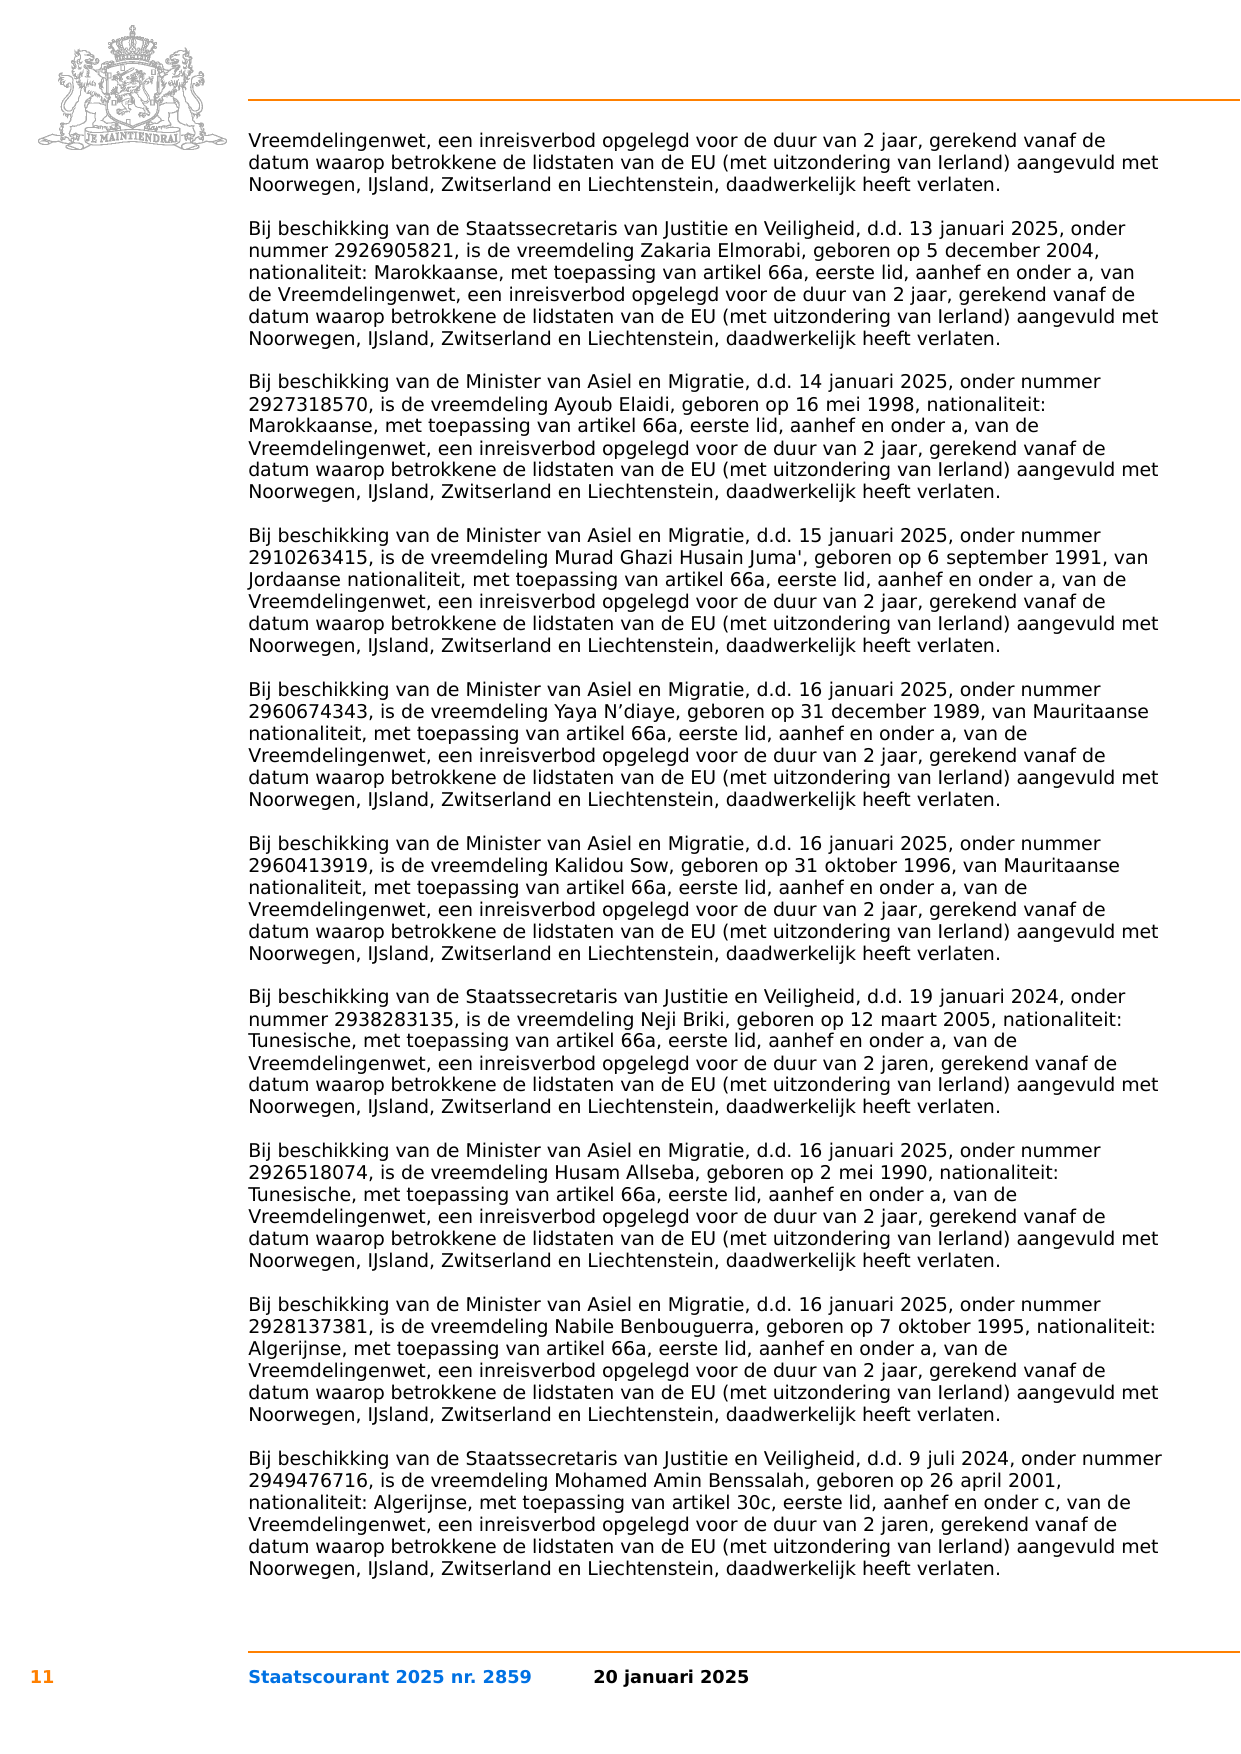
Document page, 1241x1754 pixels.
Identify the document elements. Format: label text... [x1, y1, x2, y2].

text Bij beschikking van de Minister van Asiel en Migratie, d.d. 16 januari 2025, onder nummer 2928137381, is de vreemdeling Nabile Benbouguerra, geboren op 7 oktober 1995, nationaliteit: Algerijnse, met toepassing van artikel 66a, eerste lid, aanhef en onder a, van de Vreemdelingenwet, een inreisverbod opgelegd voor de duur van 2 jaar, gerekend vanaf de datum waarop betrokkene de lidstaten van de EU (met uitzondering van Ierland) aangevuld met Noorwegen, IJsland, Zwitserland en Liechtenstein, daadwerkelijk heeft verlaten. [248, 1294, 1163, 1426]
text Bij beschikking van de Minister van Asiel en Migratie, d.d. 16 januari 2025, onder nummer 2926518074, is de vreemdeling Husam Allseba, geboren op 2 mei 1990, nationaliteit: Tunesische, met toepassing van artikel 66a, eerste lid, aanhef en onder a, van de Vreemdelingenwet, een inreisverbod opgelegd voor de duur van 2 jaar, gerekend vanaf de datum waarop betrokkene de lidstaten van de EU (met uitzondering van Ierland) aangevuld met Noorwegen, IJsland, Zwitserland en Liechtenstein, daadwerkelijk heeft verlaten. [248, 1140, 1163, 1272]
text Bij beschikking van de Minister van Asiel en Migratie, d.d. 16 januari 2025, onder nummer 2960413919, is de vreemdeling Kalidou Sow, geboren op 31 oktober 1996, van Mauritaanse nationaliteit, met toepassing van artikel 66a, eerste lid, aanhef en onder a, van de Vreemdelingenwet, een inreisverbod opgelegd voor de duur van 2 jaar, gerekend vanaf de datum waarop betrokkene de lidstaten van de EU (met uitzondering van Ierland) aangevuld met Noorwegen, IJsland, Zwitserland en Liechtenstein, daadwerkelijk heeft verlaten. [248, 833, 1163, 964]
text Bij beschikking van de Staatssecretaris van Justitie en Veiligheid, d.d. 13 januari 2025, onder nummer 2926905821, is de vreemdeling Zakaria Elmorabi, geboren op 5 december 2004, nationaliteit: Marokkaanse, met toepassing van artikel 66a, eerste lid, aanhef en onder a, van de Vreemdelingenwet, een inreisverbod opgelegd voor de duur van 2 jaar, gerekend vanaf de datum waarop betrokkene de lidstaten van de EU (met uitzondering van Ierland) aangevuld met Noorwegen, IJsland, Zwitserland en Liechtenstein, daadwerkelijk heeft verlaten. [248, 218, 1163, 349]
text Vreemdelingenwet, een inreisverbod opgelegd voor de duur van 2 jaar, gerekend vanaf de datum waarop betrokkene de lidstaten van de EU (met uitzondering van Ierland) aangevuld met Noorwegen, IJsland, Zwitserland en Liechtenstein, daadwerkelijk heeft verlaten. [248, 130, 1163, 196]
text Bij beschikking van de Minister van Asiel en Migratie, d.d. 16 januari 2025, onder nummer 2960674343, is de vreemdeling Yaya N’diaye, geboren op 31 december 1989, van Mauritaanse nationaliteit, met toepassing van artikel 66a, eerste lid, aanhef en onder a, van de Vreemdelingenwet, een inreisverbod opgelegd voor de duur van 2 jaar, gerekend vanaf de datum waarop betrokkene de lidstaten van de EU (met uitzondering van Ierland) aangevuld met Noorwegen, IJsland, Zwitserland en Liechtenstein, daadwerkelijk heeft verlaten. [248, 679, 1163, 811]
text Bij beschikking van de Minister van Asiel en Migratie, d.d. 14 januari 2025, onder nummer 2927318570, is de vreemdeling Ayoub Elaidi, geboren op 16 mei 1998, nationaliteit: Marokkaanse, met toepassing van artikel 66a, eerste lid, aanhef en onder a, van de Vreemdelingenwet, een inreisverbod opgelegd voor de duur van 2 jaar, gerekend vanaf de datum waarop betrokkene de lidstaten van de EU (met uitzondering van Ierland) aangevuld met Noorwegen, IJsland, Zwitserland en Liechtenstein, daadwerkelijk heeft verlaten. [248, 371, 1163, 503]
picture [38, 25, 227, 150]
text Bij beschikking van de Minister van Asiel en Migratie, d.d. 15 januari 2025, onder nummer 2910263415, is de vreemdeling Murad Ghazi Husain Juma', geboren op 6 september 1991, van Jordaanse nationaliteit, met toepassing van artikel 66a, eerste lid, aanhef en onder a, van de Vreemdelingenwet, een inreisverbod opgelegd voor de duur van 2 jaar, gerekend vanaf de datum waarop betrokkene de lidstaten van de EU (met uitzondering van Ierland) aangevuld met Noorwegen, IJsland, Zwitserland en Liechtenstein, daadwerkelijk heeft verlaten. [248, 525, 1163, 657]
text Bij beschikking van de Staatssecretaris van Justitie en Veiligheid, d.d. 9 juli 2024, onder nummer 2949476716, is de vreemdeling Mohamed Amin Benssalah, geboren op 26 april 2001, nationaliteit: Algerijnse, met toepassing van artikel 30c, eerste lid, aanhef en onder c, van de Vreemdelingenwet, een inreisverbod opgelegd voor de duur van 2 jaren, gerekend vanaf de datum waarop betrokkene de lidstaten van de EU (met uitzondering van Ierland) aangevuld met Noorwegen, IJsland, Zwitserland en Liechtenstein, daadwerkelijk heeft verlaten. [248, 1448, 1163, 1579]
text Bij beschikking van de Staatssecretaris van Justitie en Veiligheid, d.d. 19 januari 2024, onder nummer 2938283135, is de vreemdeling Neji Briki, geboren op 12 maart 2005, nationaliteit: Tunesische, met toepassing van artikel 66a, eerste lid, aanhef en onder a, van de Vreemdelingenwet, een inreisverbod opgelegd voor de duur van 2 jaren, gerekend vanaf de datum waarop betrokkene de lidstaten van de EU (met uitzondering van Ierland) aangevuld met Noorwegen, IJsland, Zwitserland en Liechtenstein, daadwerkelijk heeft verlaten. [248, 986, 1163, 1118]
